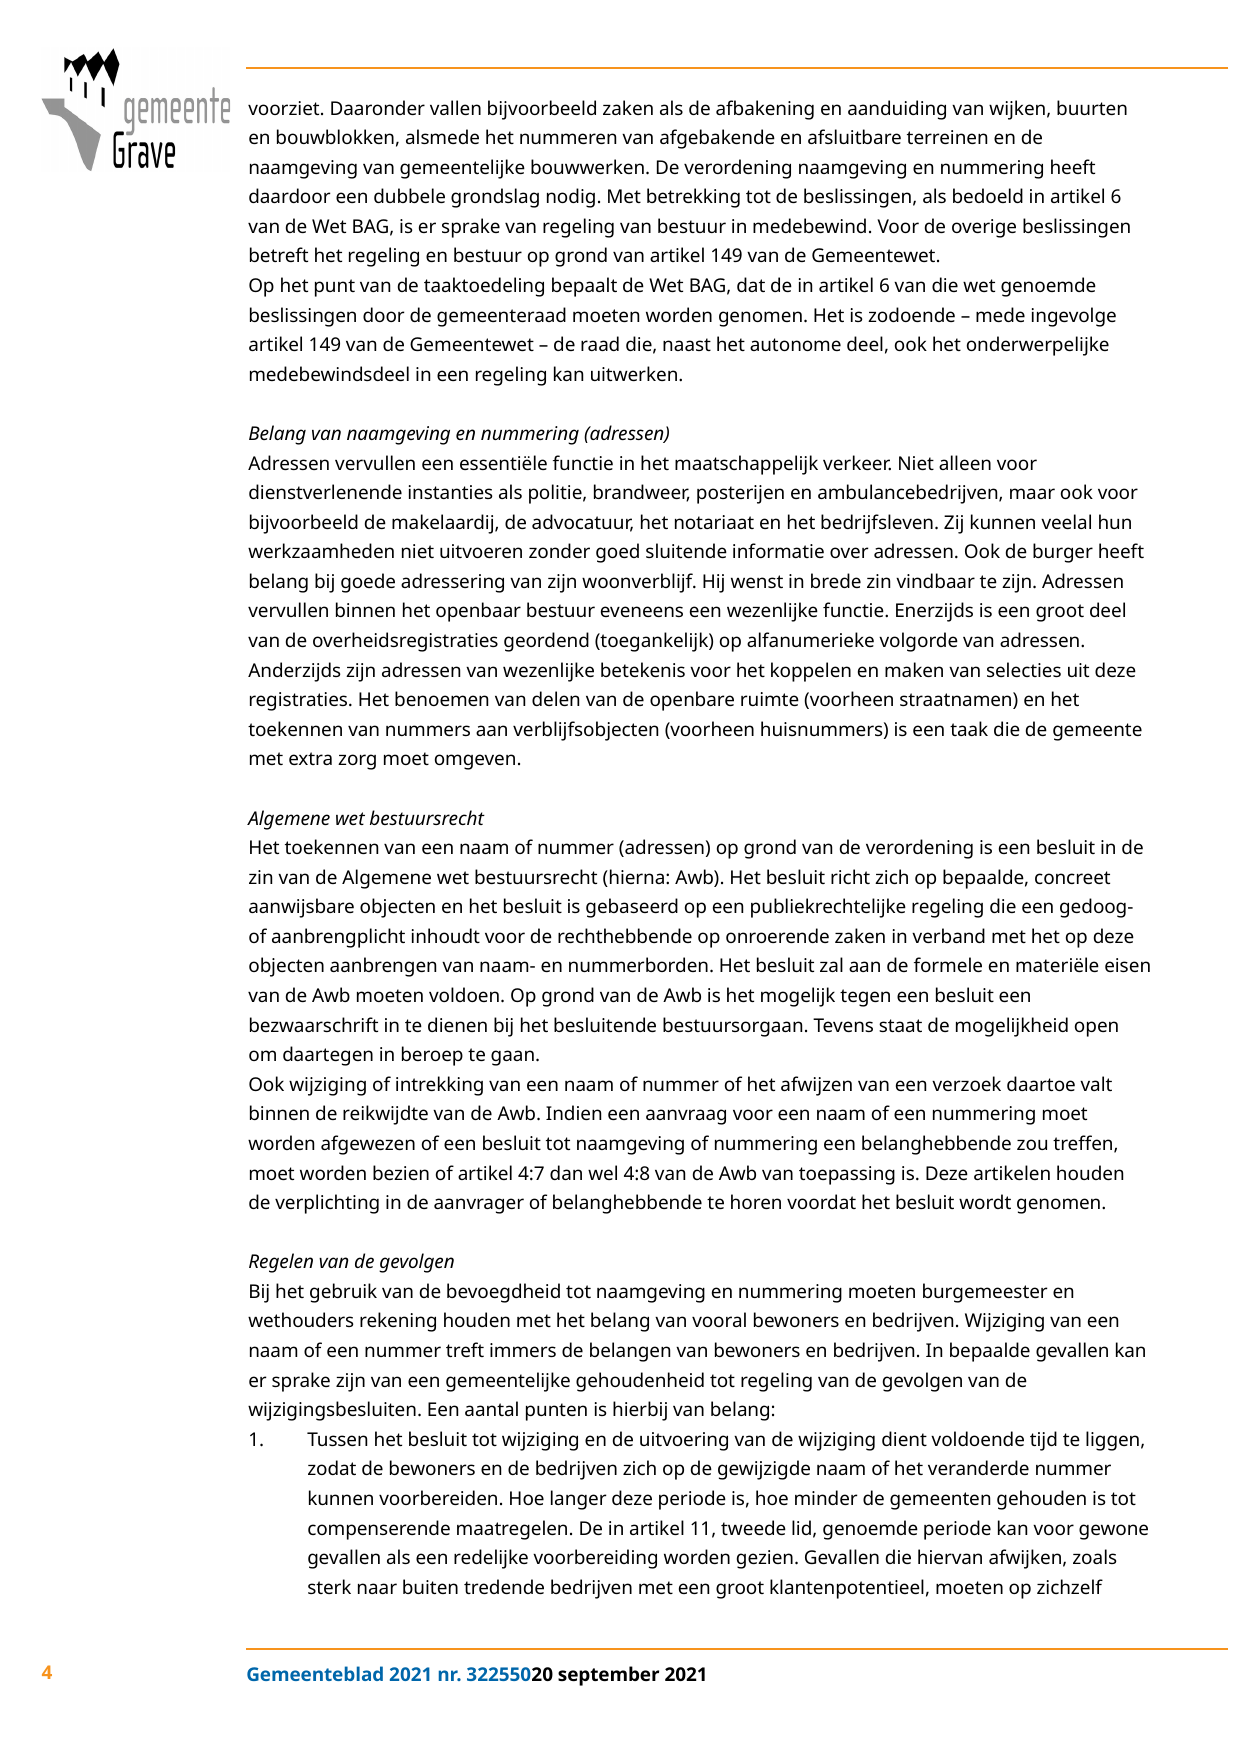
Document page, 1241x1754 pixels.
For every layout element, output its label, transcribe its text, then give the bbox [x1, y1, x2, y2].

text Op het punt van de taaktoedeling bepaalt de Wet BAG, dat de in artikel 6 van die wet genoemde beslissingen door de gemeenteraad moeten worden genomen. Het is zodoende – mede ingevolge artikel 149 van de Gemeentewet – de raad die, naast het autonome deel, ook het onderwerpelijke medebewindsdeel in een regeling kan uitwerken. [248, 272, 1152, 387]
text Algemene wet bestuursrecht [248, 805, 1152, 831]
picture [41, 47, 231, 172]
text Adressen vervullen een essentiële functie in het maatschappelijk verkeer. Niet alleen voor dienstverlenende instanties als politie, brandweer, posterijen en ambulancebedrijven, maar ook voor bijvoorbeeld de makelaardij, de advocatuur, het notariaat en het bedrijfsleven. Zij kunnen veelal hun werkzaamheden niet uitvoeren zonder goed sluitende informatie over adressen. Ook de burger heeft belang bij goede adressering van zijn woonverblijf. Hij wenst in brede zin vindbaar te zijn. Adressen vervullen binnen het openbaar bestuur eveneens een wezenlijke functie. Enerzijds is een groot deel van de overheidsregistraties geordend (toegankelijk) op alfanumerieke volgorde van adressen. Anderzijds zijn adressen van wezenlijke betekenis voor het koppelen en maken van selecties uit deze registraties. Het benoemen van delen van de openbare ruimte (voorheen straatnamen) en het toekennen van nummers aan verblijfsobjecten (voorheen huisnummers) is een taak die de gemeente met extra zorg moet omgeven. [248, 450, 1152, 771]
text voorziet. Daaronder vallen bijvoorbeeld zaken als de afbakening en aanduiding van wijken, buurten en bouwblokken, alsmede het nummeren van afgebakende en afsluitbare terreinen en de naamgeving van gemeentelijke bouwwerken. De verordening naamgeving en nummering heeft daardoor een dubbele grondslag nodig. Met betrekking tot de beslissingen, als bedoeld in artikel 6 van de Wet BAG, is er sprake van regeling van bestuur in medebewind. Voor de overige beslissingen betreft het regeling en bestuur op grond van artikel 149 van de Gemeentewet. [248, 95, 1152, 268]
text Ook wijziging of intrekking van een naam of nummer of het afwijzen van een verzoek daartoe valt binnen de reikwijdte van de Awb. Indien een aanvraag voor een naam of een nummering moet worden afgewezen of een besluit tot naamgeving of nummering een belanghebbende zou treffen, moet worden bezien of artikel 4:7 dan wel 4:8 van de Awb van toepassing is. Deze artikelen houden de verplichting in de aanvrager of belanghebbende te horen voordat het besluit wordt genomen. [248, 1071, 1152, 1215]
list Tussen het besluit tot wijziging en de uitvoering van de wijziging dient voldoende tijd te liggen, zodat de bewoners en de bedrijven zich op de gewijzigde naam of het veranderde nummer kunnen voorbereiden. Hoe langer deze periode is, hoe minder de gemeenten gehouden is tot compenserende maatregelen. De in artikel 11, tweede lid, genoemde periode kan voor gewone gevallen als een redelijke voorbereiding worden gezien. Gevallen die hiervan afwijken, zoals sterk naar buiten tredende bedrijven met een groot klantenpotentieel, moeten op zichzelf [248, 1426, 1152, 1600]
text Regelen van de gevolgen [248, 1248, 1152, 1274]
text Het toekennen van een naam of nummer (adressen) op grond van de verordening is een besluit in de zin van de Algemene wet bestuursrecht (hierna: Awb). Het besluit richt zich op bepaalde, concreet aanwijsbare objecten en het besluit is gebaseerd op een publiekrechtelijke regeling die een gedoog- of aanbrengplicht inhoudt voor de rechthebbende op onroerende zaken in verband met het op deze objecten aanbrengen van naam- en nummerborden. Het besluit zal aan de formele en materiële eisen van de Awb moeten voldoen. Op grond van de Awb is het mogelijk tegen een besluit een bezwaarschrift in te dienen bij het besluitende bestuursorgaan. Tevens staat de mogelijkheid open om daartegen in beroep te gaan. [248, 834, 1152, 1067]
text Belang van naamgeving en nummering (adressen) [248, 420, 1152, 446]
text Bij het gebruik van de bevoegdheid tot naamgeving en nummering moeten burgemeester en wethouders rekening houden met het belang van vooral bewoners en bedrijven. Wijziging van een naam of een nummer treft immers de belangen van bewoners en bedrijven. In bepaalde gevallen kan er sprake zijn van een gemeentelijke gehoudenheid tot regeling van de gevolgen van de wijzigingsbesluiten. Een aantal punten is hierbij van belang: [248, 1278, 1152, 1422]
